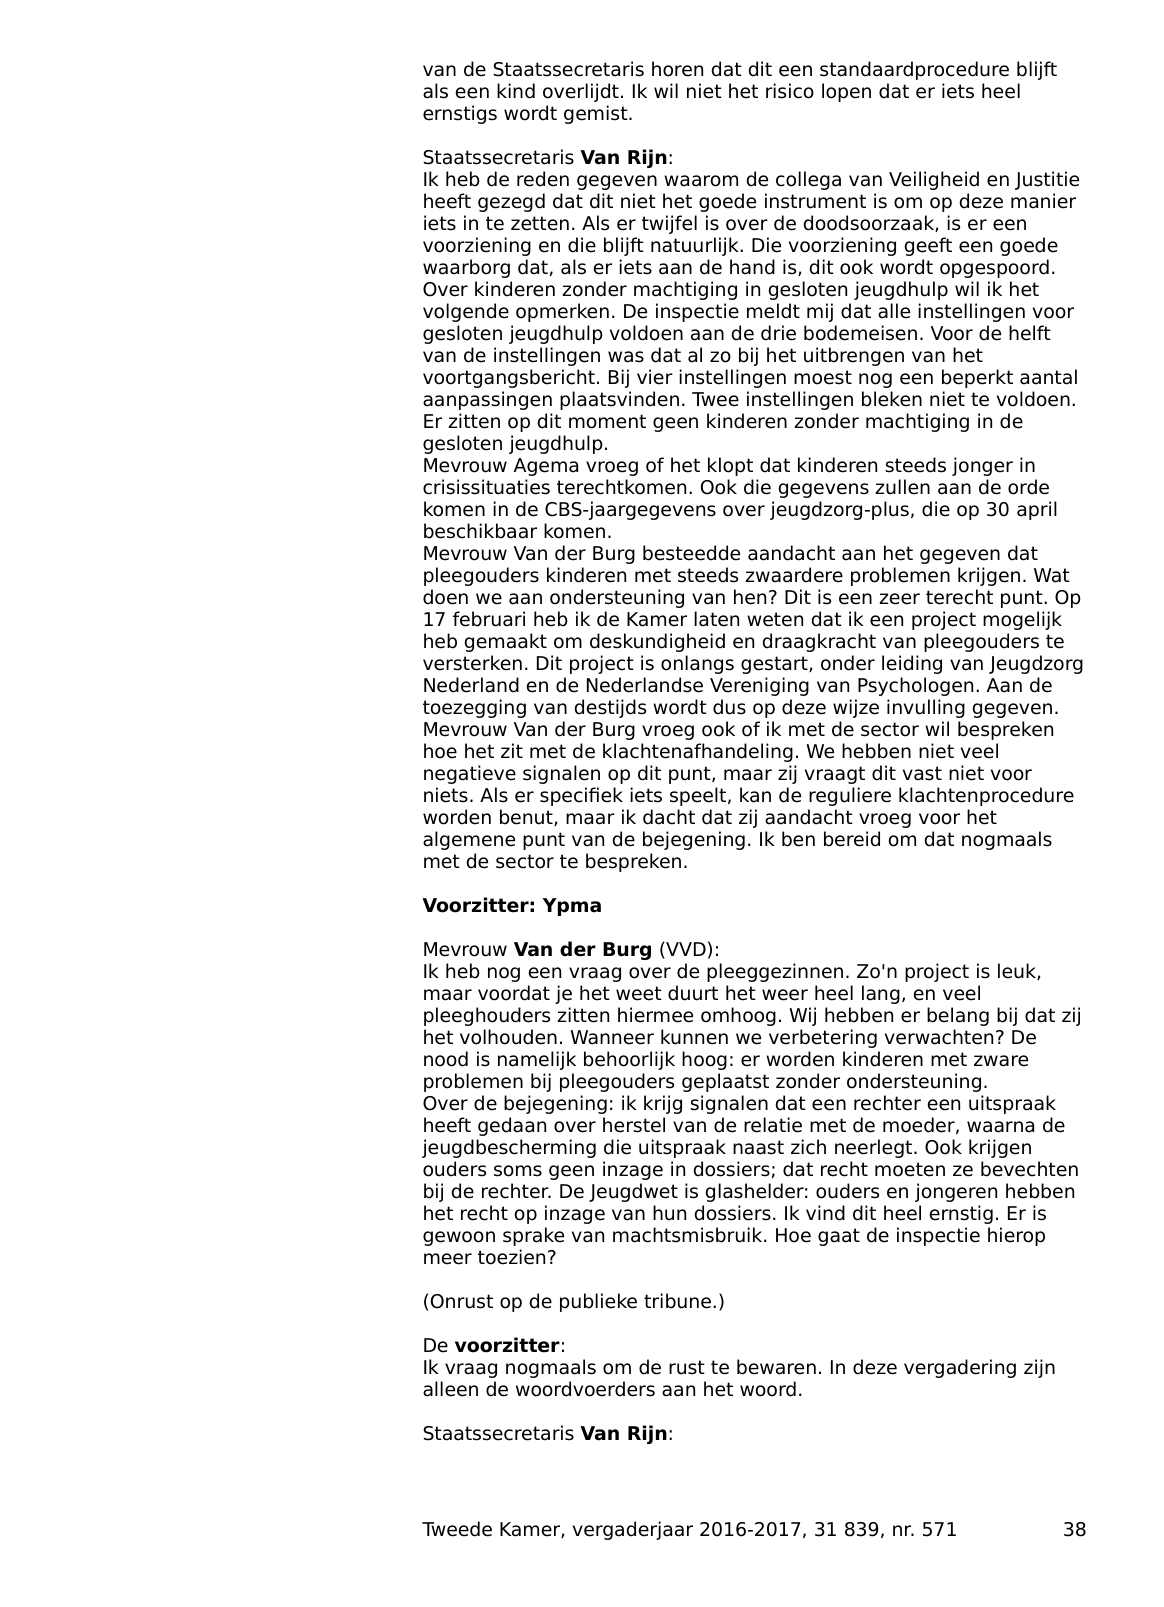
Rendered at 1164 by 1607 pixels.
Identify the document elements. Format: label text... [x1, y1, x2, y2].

text Over kinderen zonder machtiging in gesloten jeugdhulp wil ik het volgende opmerken. De inspectie meldt mij dat alle instellingen voor gesloten jeugdhulp voldoen aan de drie bodemeisen. Voor de helft van de instellingen was dat al zo bij het uitbrengen van het voortgangsbericht. Bij vier instellingen moest nog een beperkt aantal aanpassingen plaatsvinden. Twee instellingen bleken niet te voldoen. Er zitten op dit moment geen kinderen zonder machtiging in de gesloten jeugdhulp. [422, 279, 1087, 455]
text Ik vraag nogmaals om de rust te bewaren. In deze vergadering zijn alleen de woordvoerders aan het woord. [422, 1357, 1087, 1401]
subtitle Voorzitter: Ypma [422, 895, 1087, 917]
text Mevrouw Van der Burg (VVD): [422, 939, 1087, 961]
text Mevrouw Van der Burg besteedde aandacht aan het gegeven dat pleegouders kinderen met steeds zwaardere problemen krijgen. Wat doen we aan ondersteuning van hen? Dit is een zeer terecht punt. Op 17 februari heb ik de Kamer laten weten dat ik een project mogelijk heb gemaakt om deskundigheid en draagkracht van pleegouders te versterken. Dit project is onlangs gestart, onder leiding van Jeugdzorg Nederland en de Nederlandse Vereniging van Psychologen. Aan de toezegging van destijds wordt dus op deze wijze invulling gegeven. [422, 543, 1087, 719]
text Mevrouw Van der Burg vroeg ook of ik met de sector wil bespreken hoe het zit met de klachtenafhandeling. We hebben niet veel negatieve signalen op dit punt, maar zij vraagt dit vast niet voor niets. Als er specifiek iets speelt, kan de reguliere klachtenprocedure worden benut, maar ik dacht dat zij aandacht vroeg voor het algemene punt van de bejegening. Ik ben bereid om dat nogmaals met de sector te bespreken. [422, 719, 1087, 872]
text van de Staatssecretaris horen dat dit een standaardprocedure blijft als een kind overlijdt. Ik wil niet het risico lopen dat er iets heel ernstigs wordt gemist. [422, 59, 1087, 125]
text Ik heb de reden gegeven waarom de collega van Veiligheid en Justitie heeft gezegd dat dit niet het goede instrument is om op deze manier iets in te zetten. Als er twijfel is over de doodsoorzaak, is er een voorziening en die blijft natuurlijk. Die voorziening geeft een goede waarborg dat, als er iets aan de hand is, dit ook wordt opgespoord. [422, 169, 1087, 279]
text Mevrouw Agema vroeg of het klopt dat kinderen steeds jonger in crisissituaties terechtkomen. Ook die gegevens zullen aan de orde komen in de CBS-jaargegevens over jeugdzorg-plus, die op 30 april beschikbaar komen. [422, 455, 1087, 543]
text Ik heb nog een vraag over de pleeggezinnen. Zo'n project is leuk, maar voordat je het weet duurt het weer heel lang, en veel pleeghouders zitten hiermee omhoog. Wij hebben er belang bij dat zij het volhouden. Wanneer kunnen we verbetering verwachten? De nood is namelijk behoorlijk hoog: er worden kinderen met zware problemen bij pleegouders geplaatst zonder ondersteuning. [422, 961, 1087, 1093]
text Staatssecretaris Van Rijn: [422, 1423, 1087, 1445]
text (Onrust op de publieke tribune.) [422, 1291, 1087, 1313]
text Staatssecretaris Van Rijn: [422, 147, 1087, 169]
text De voorzitter: [422, 1335, 1087, 1357]
text Over de bejegening: ik krijg signalen dat een rechter een uitspraak heeft gedaan over herstel van de relatie met de moeder, waarna de jeugdbescherming die uitspraak naast zich neerlegt. Ook krijgen ouders soms geen inzage in dossiers; dat recht moeten ze bevechten bij de rechter. De Jeugdwet is glashelder: ouders en jongeren hebben het recht op inzage van hun dossiers. Ik vind dit heel ernstig. Er is gewoon sprake van machtsmisbruik. Hoe gaat de inspectie hierop meer toezien? [422, 1093, 1087, 1268]
